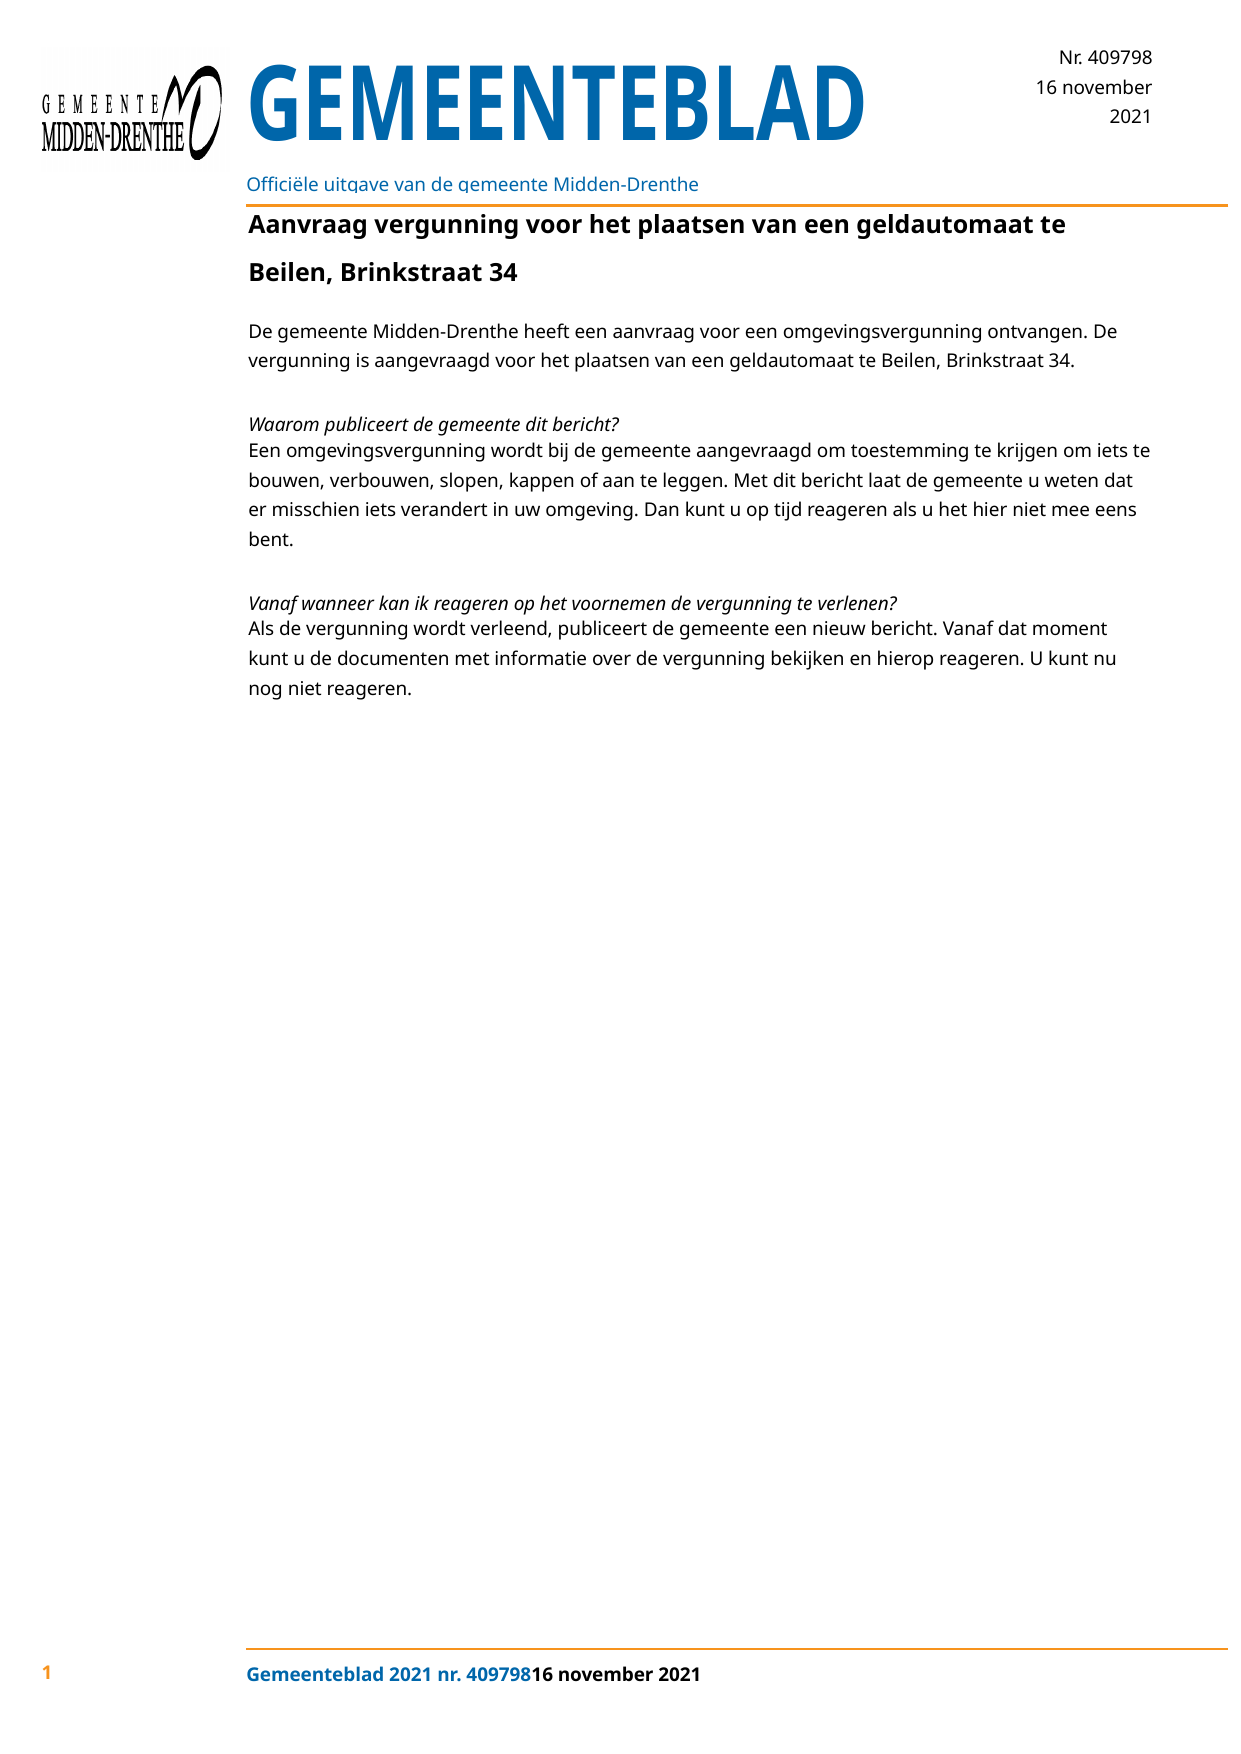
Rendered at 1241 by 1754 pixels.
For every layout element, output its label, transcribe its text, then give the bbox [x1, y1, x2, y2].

picture [41, 47, 231, 172]
text Een omgevingsvergunning wordt bij de gemeente aangevraagd om toestemming te krijgen om iets te bouwen, verbouwen, slopen, kappen of aan te leggen. Met dit bericht laat de gemeente u weten dat er misschien iets verandert in uw omgeving. Dan kunt u op tijd reageren als u het hier niet mee eens bent. [248, 437, 1152, 552]
text De gemeente Midden-Drenthe heeft een aanvraag voor een omgevingsvergunning ontvangen. De vergunning is aangevraagd voor het plaatsen van een geldautomaat te Beilen, Brinkstraat 34. [248, 318, 1152, 373]
text Aanvraag vergunning voor het plaatsen van een geldautomaat te Beilen, Brinkstraat 34 [248, 207, 1152, 288]
text Vanaf wanneer kan ik reageren op het voornemen de vergunning te verlenen? [248, 590, 1152, 616]
text Waarom publiceert de gemeente dit bericht? [248, 411, 1152, 437]
text Als de vergunning wordt verleend, publiceert de gemeente een nieuw bericht. Vanaf dat moment kunt u de documenten met informatie over de vergunning bekijken en hierop reageren. U kunt nu nog niet reageren. [248, 616, 1152, 701]
